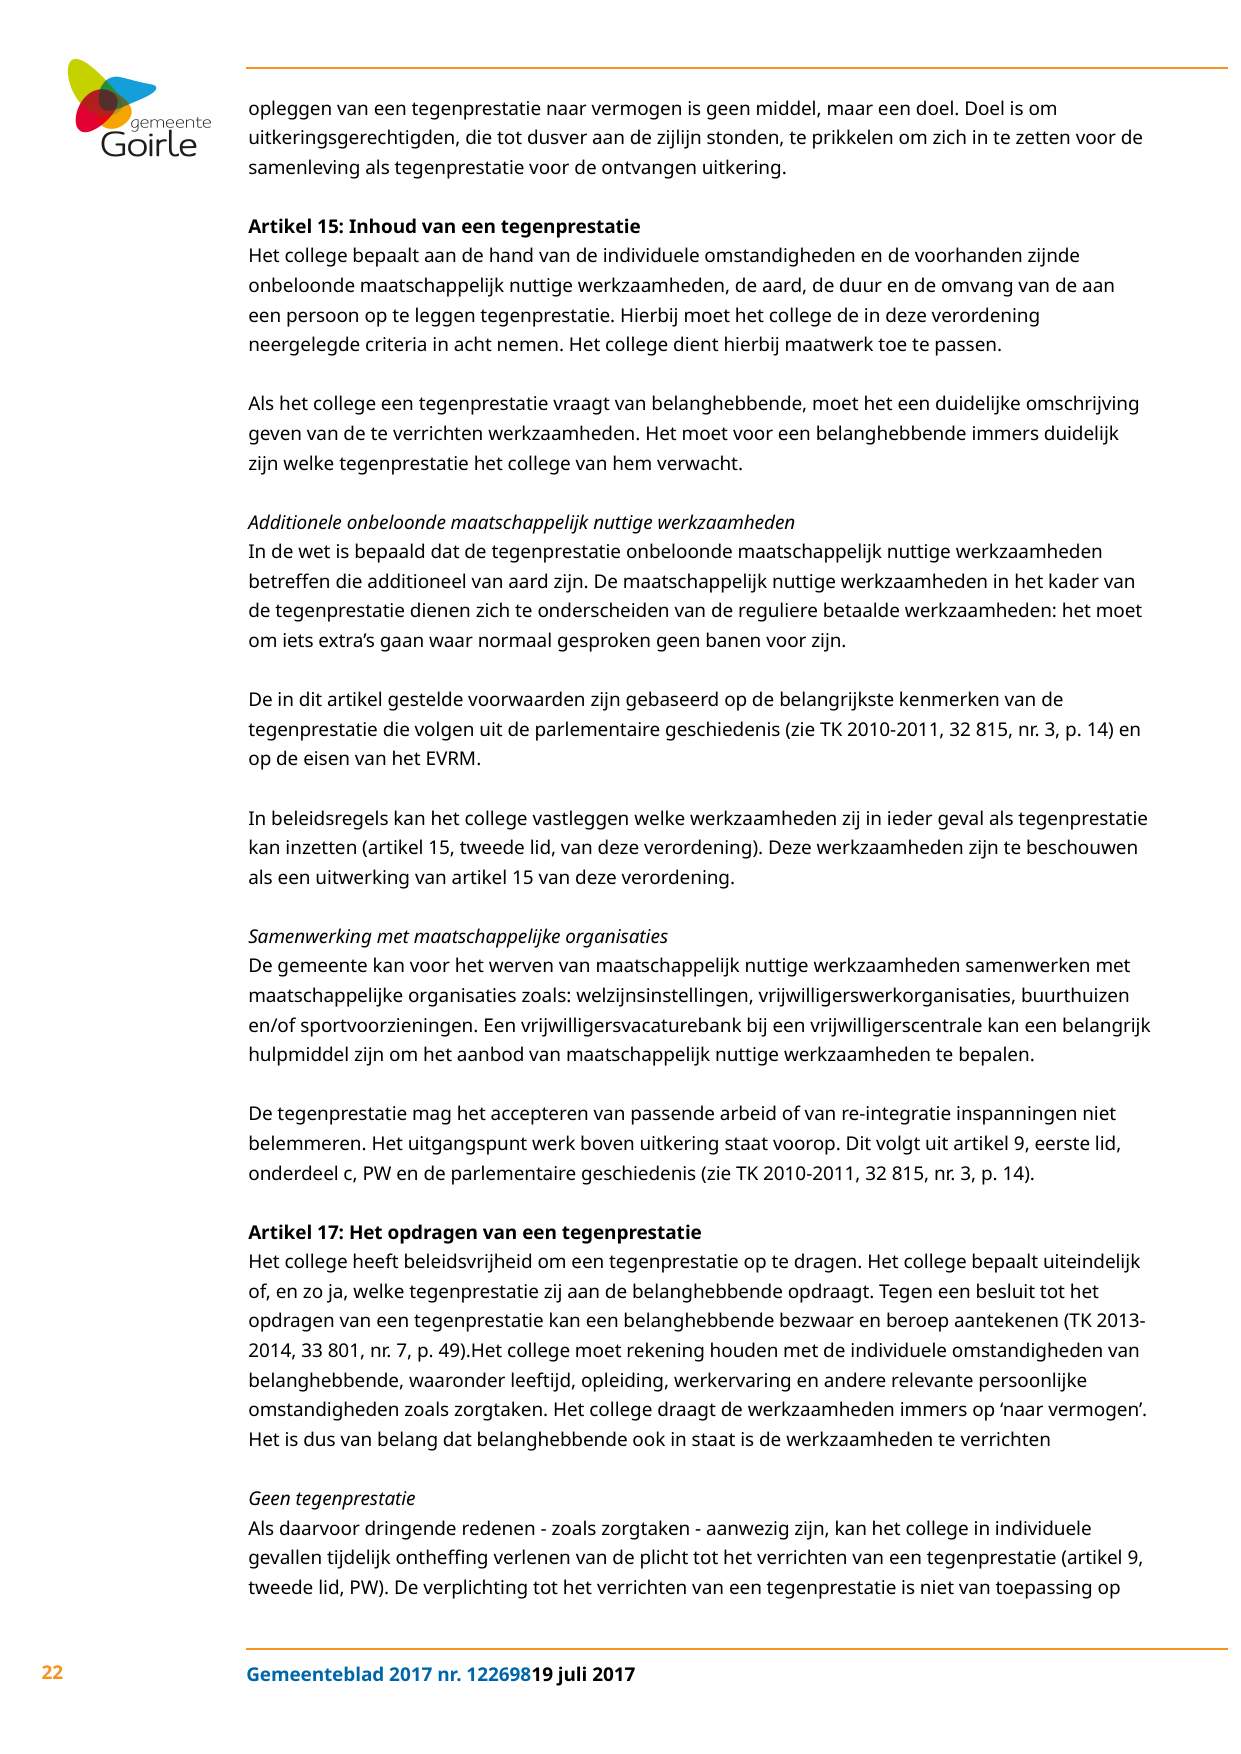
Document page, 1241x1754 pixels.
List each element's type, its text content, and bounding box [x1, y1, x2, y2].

text De gemeente kan voor het werven van maatschappelijk nuttige werkzaamheden samenwerken met maatschappelijke organisaties zoals: welzijnsinstellingen, vrijwilligerswerkorganisaties, buurthuizen en/of sportvoorzieningen. Een vrijwilligersvacaturebank bij een vrijwilligerscentrale kan een belangrijk hulpmiddel zijn om het aanbod van maatschappelijk nuttige werkzaamheden te bepalen. [248, 953, 1152, 1067]
text Samenwerking met maatschappelijke organisaties [248, 923, 1152, 949]
text opleggen van een tegenprestatie naar vermogen is geen middel, maar een doel. Doel is om uitkeringsgerechtigden, die tot dusver aan de zijlijn stonden, te prikkelen om zich in te zetten voor de samenleving als tegenprestatie voor de ontvangen uitkering. [248, 95, 1152, 180]
text In beleidsregels kan het college vastleggen welke werkzaamheden zij in ieder geval als tegenprestatie kan inzetten (artikel 15, tweede lid, van deze verordening). Deze werkzaamheden zijn te beschouwen als een uitwerking van artikel 15 van deze verordening. [248, 805, 1152, 890]
text Artikel 15: Inhoud van een tegenprestatie [248, 213, 1152, 239]
text De tegenprestatie mag het accepteren van passende arbeid of van re-integratie inspanningen niet belemmeren. Het uitgangspunt werk boven uitkering staat voorop. Dit volgt uit artikel 9, eerste lid, onderdeel c, PW en de parlementaire geschiedenis (zie TK 2010-2011, 32 815, nr. 3, p. 14). [248, 1101, 1152, 1186]
text Als het college een tegenprestatie vraagt van belanghebbende, moet het een duidelijke omschrijving geven van de te verrichten werkzaamheden. Het moet voor een belanghebbende immers duidelijk zijn welke tegenprestatie het college van hem verwacht. [248, 391, 1152, 476]
text Geen tegenprestatie [248, 1485, 1152, 1511]
text De in dit artikel gestelde voorwaarden zijn gebaseerd op de belangrijkste kenmerken van de tegenprestatie die volgen uit de parlementaire geschiedenis (zie TK 2010-2011, 32 815, nr. 3, p. 14) en op de eisen van het EVRM. [248, 686, 1152, 771]
text In de wet is bepaald dat de tegenprestatie onbeloonde maatschappelijk nuttige werkzaamheden betreffen die additioneel van aard zijn. De maatschappelijk nuttige werkzaamheden in het kader van de tegenprestatie dienen zich te onderscheiden van de reguliere betaalde werkzaamheden: het moet om iets extra’s gaan waar normaal gesproken geen banen voor zijn. [248, 538, 1152, 653]
text Het college heeft beleidsvrijheid om een tegenprestatie op te dragen. Het college bepaalt uiteindelijk of, en zo ja, welke tegenprestatie zij aan de belanghebbende opdraagt. Tegen een besluit tot het opdragen van een tegenprestatie kan een belanghebbende bezwaar en beroep aantekenen (TK 2013-2014, 33 801, nr. 7, p. 49).Het college moet rekening houden met de individuele omstandigheden van belanghebbende, waaronder leeftijd, opleiding, werkervaring en andere relevante persoonlijke omstandigheden zoals zorgtaken. Het college draagt de werkzaamheden immers op ‘naar vermogen’. Het is dus van belang dat belanghebbende ook in staat is de werkzaamheden te verrichten [248, 1248, 1152, 1452]
text Artikel 17: Het opdragen van een tegenprestatie [248, 1219, 1152, 1245]
text Als daarvoor dringende redenen - zoals zorgtaken - aanwezig zijn, kan het college in individuele gevallen tijdelijk ontheffing verlenen van de plicht tot het verrichten van een tegenprestatie (artikel 9, tweede lid, PW). De verplichting tot het verrichten van een tegenprestatie is niet van toepassing op [248, 1515, 1152, 1600]
text Het college bepaalt aan de hand van de individuele omstandigheden en de voorhanden zijnde onbeloonde maatschappelijk nuttige werkzaamheden, de aard, de duur en de omvang van de aan een persoon op te leggen tegenprestatie. Hierbij moet het college de in deze verordening neergelegde criteria in acht nemen. Het college dient hierbij maatwerk toe te passen. [248, 243, 1152, 357]
picture [41, 47, 231, 172]
text Additionele onbeloonde maatschappelijk nuttige werkzaamheden [248, 509, 1152, 535]
